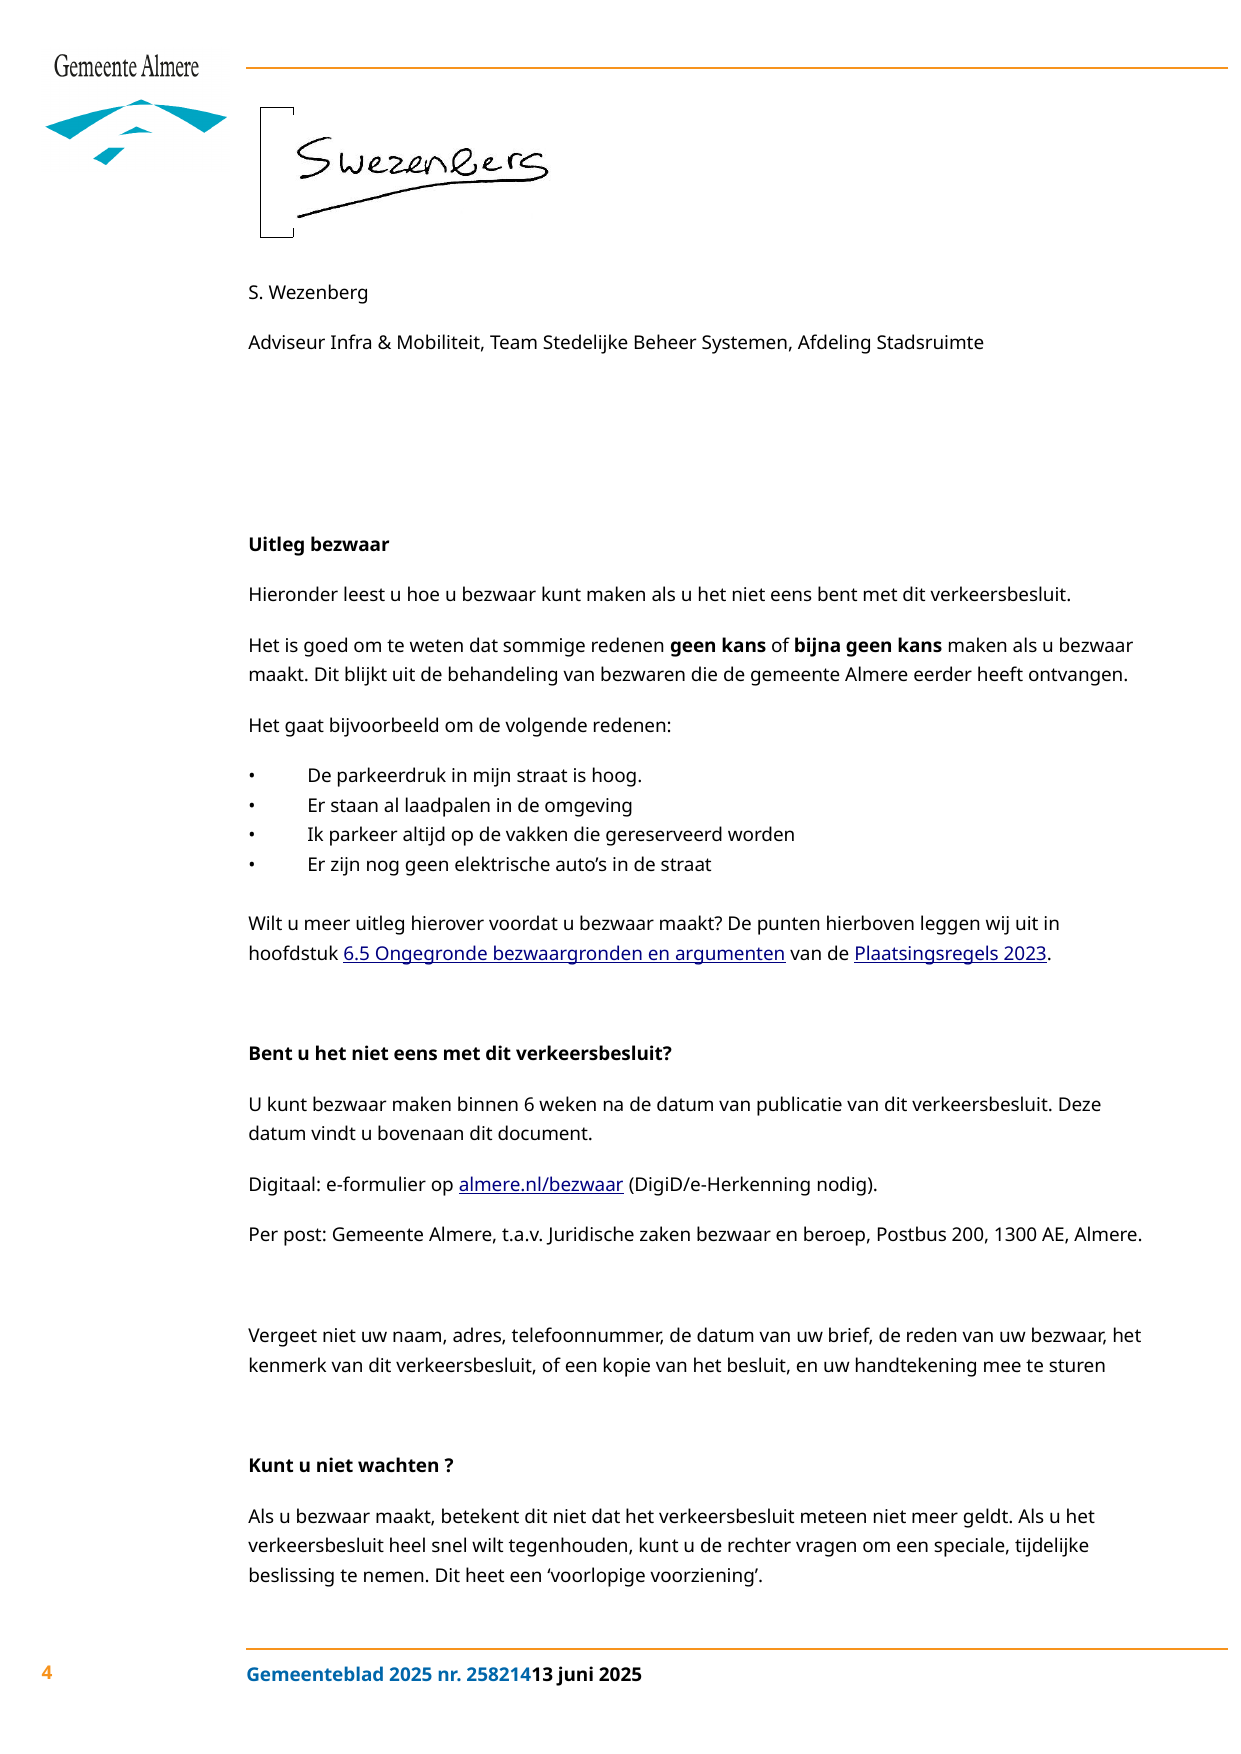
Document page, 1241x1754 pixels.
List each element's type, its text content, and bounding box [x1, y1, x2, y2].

text Digitaal: e-formulier op almere.nl/bezwaar (DigiD/e-Herkenning nodig). [248, 1171, 1152, 1197]
list Er staan al laadpalen in de omgeving [248, 792, 1152, 818]
list Er zijn nog geen elektrische auto’s in de straat [248, 851, 1152, 877]
text Bent u het niet eens met dit verkeersbesluit? [248, 1041, 1152, 1066]
text Per post: Gemeente Almere, t.a.v. Juridische zaken bezwaar en beroep, Postbus 200, 1300 AE, Almere. [248, 1221, 1152, 1247]
list Ik parkeer altijd op de vakken die gereserveerd worden [248, 821, 1152, 847]
text Vergeet niet uw naam, adres, telefoonnummer, de datum van uw brief, de reden van uw bezwaar, het kenmerk van dit verkeersbesluit, of een kopie van het besluit, en uw handtekening mee te sturen [248, 1322, 1152, 1378]
text Kunt u niet wachten ? [248, 1453, 1152, 1478]
text U kunt bezwaar maken binnen 6 weken na de datum van publicatie van dit verkeersbesluit. Deze datum vindt u bovenaan dit document. [248, 1091, 1152, 1146]
text Uitleg bezwaar [248, 531, 1152, 557]
text Het gaat bijvoorbeeld om de volgende redenen: [248, 712, 1152, 738]
text Hieronder leest u hoe u bezwaar kunt maken als u het niet eens bent met dit verkeersbesluit. [248, 581, 1152, 607]
text Als u bezwaar maakt, betekent dit niet dat het verkeersbesluit meteen niet meer geldt. Als u het verkeersbesluit heel snel wilt tegenhouden, kunt u de rechter vragen om een speciale, tijdelijke beslissing te nemen. Dit heet een ‘voorlopige voorziening’. [248, 1503, 1152, 1588]
list De parkeerdruk in mijn straat is hoog. [248, 762, 1152, 788]
picture [268, 115, 576, 228]
text Het is goed om te weten dat sommige redenen geen kans of bijna geen kans maken als u bezwaar maakt. Dit blijkt uit de behandeling van bezwaren die de gemeente Almere eerder heeft ontvangen. [248, 632, 1152, 687]
text S. Wezenberg [248, 279, 1152, 305]
text Wilt u meer uitleg hierover voordat u bezwaar maakt? De punten hierboven leggen wij uit in hoofdstuk 6.5 Ongegronde bezwaargronden en argumenten van de Plaatsingsregels 2023. [248, 910, 1152, 966]
picture [41, 47, 231, 172]
text Adviseur Infra & Mobiliteit, Team Stedelijke Beheer Systemen, Afdeling Stadsruimte [248, 329, 1152, 355]
